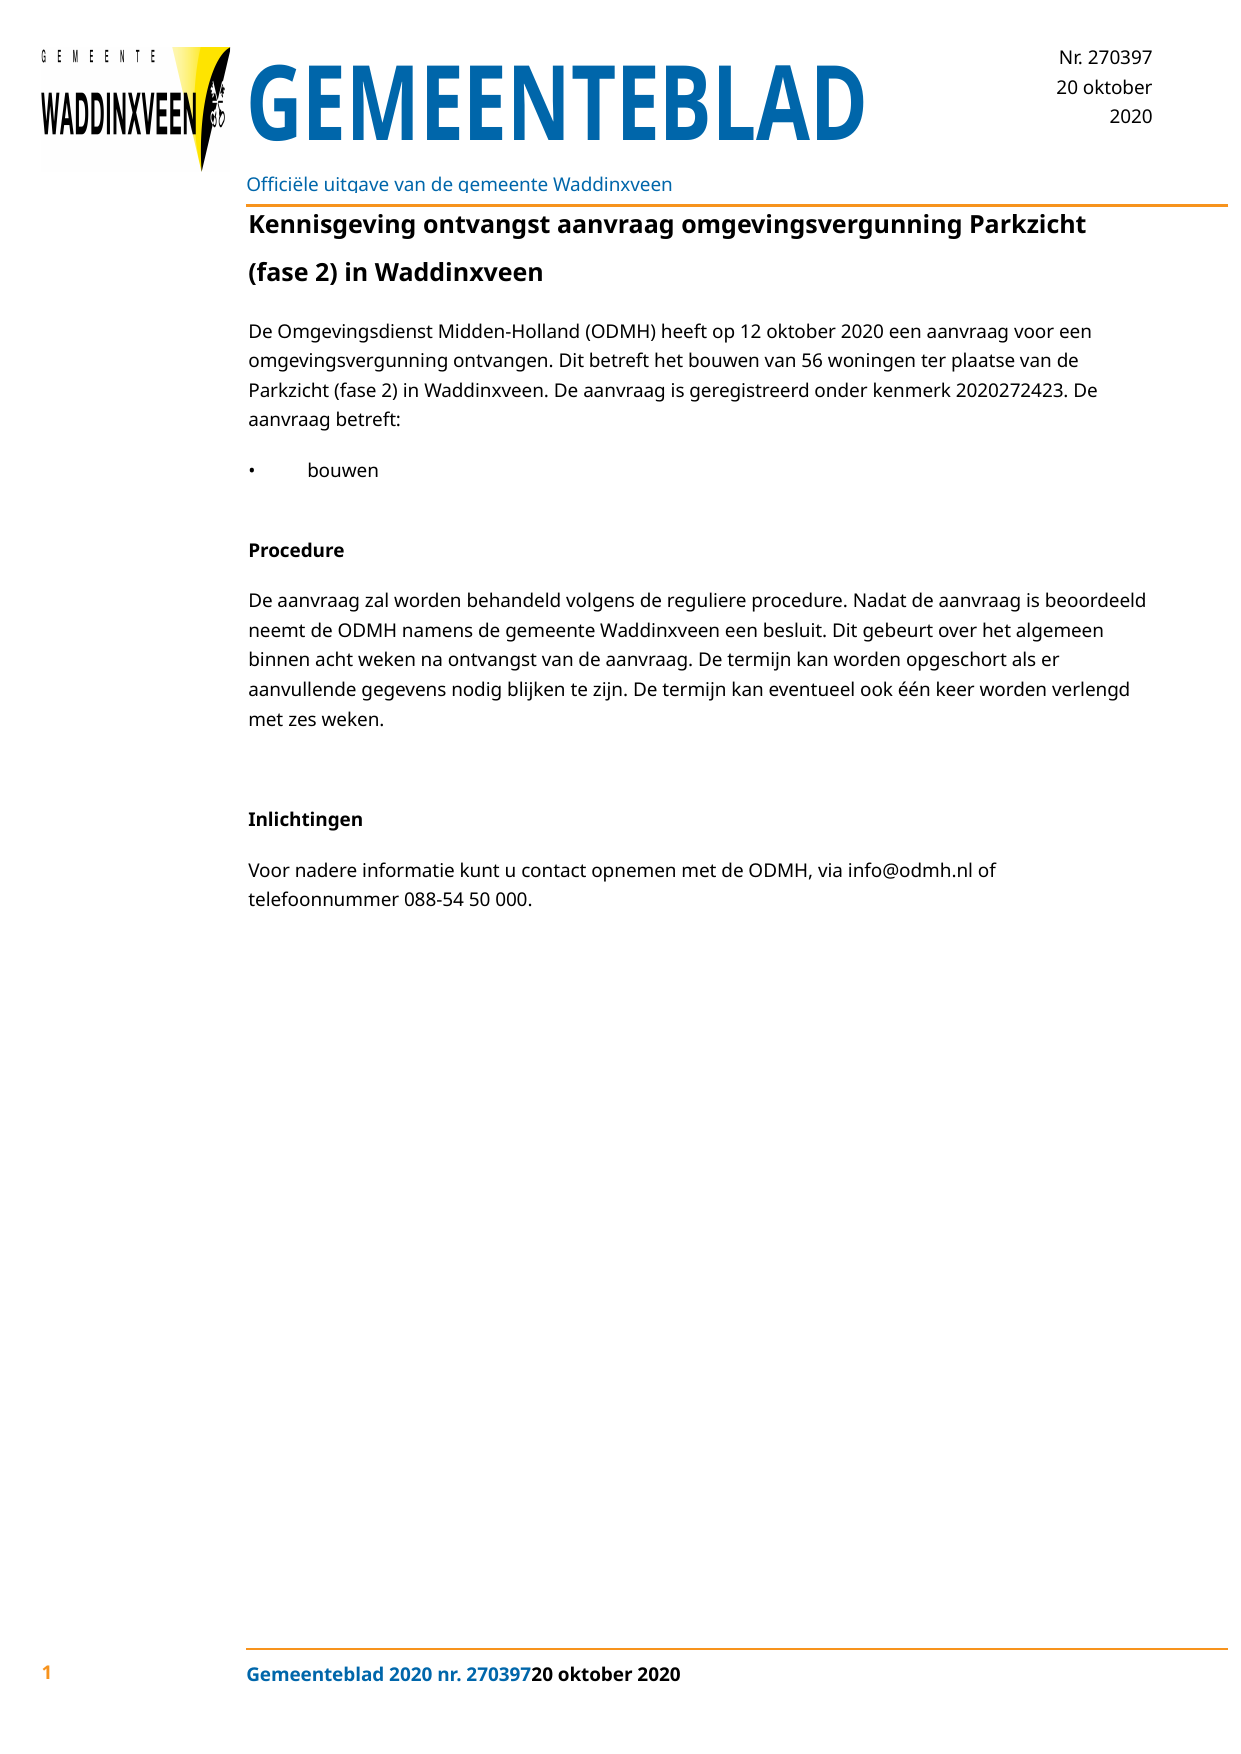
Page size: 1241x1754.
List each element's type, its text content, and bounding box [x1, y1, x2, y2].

list bouwen [248, 457, 1152, 483]
picture [41, 47, 231, 172]
text Kennisgeving ontvangst aanvraag omgevingsvergunning Parkzicht (fase 2) in Waddinxveen [248, 207, 1152, 288]
text De Omgevingsdienst Midden-Holland (ODMH) heeft op 12 oktober 2020 een aanvraag voor een omgevingsvergunning ontvangen. Dit betreft het bouwen van 56 woningen ter plaatse van de Parkzicht (fase 2) in Waddinxveen. De aanvraag is geregistreerd onder kenmerk 2020272423. De aanvraag betreft: [248, 318, 1152, 432]
text De aanvraag zal worden behandeld volgens de reguliere procedure. Nadat de aanvraag is beoordeeld neemt de ODMH namens de gemeente Waddinxveen een besluit. Dit gebeurt over het algemeen binnen acht weken na ontvangst van de aanvraag. De termijn kan worden opgeschort als er aanvullende gegevens nodig blijken te zijn. De termijn kan eventueel ook één keer worden verlengd met zes weken. [248, 587, 1152, 732]
text Inlichtingen [248, 807, 1152, 832]
text Procedure [248, 537, 1152, 563]
text Voor nadere informatie kunt u contact opnemen met de ODMH, via info@odmh.nl of telefoonnummer 088-54 50 000. [248, 857, 1152, 912]
